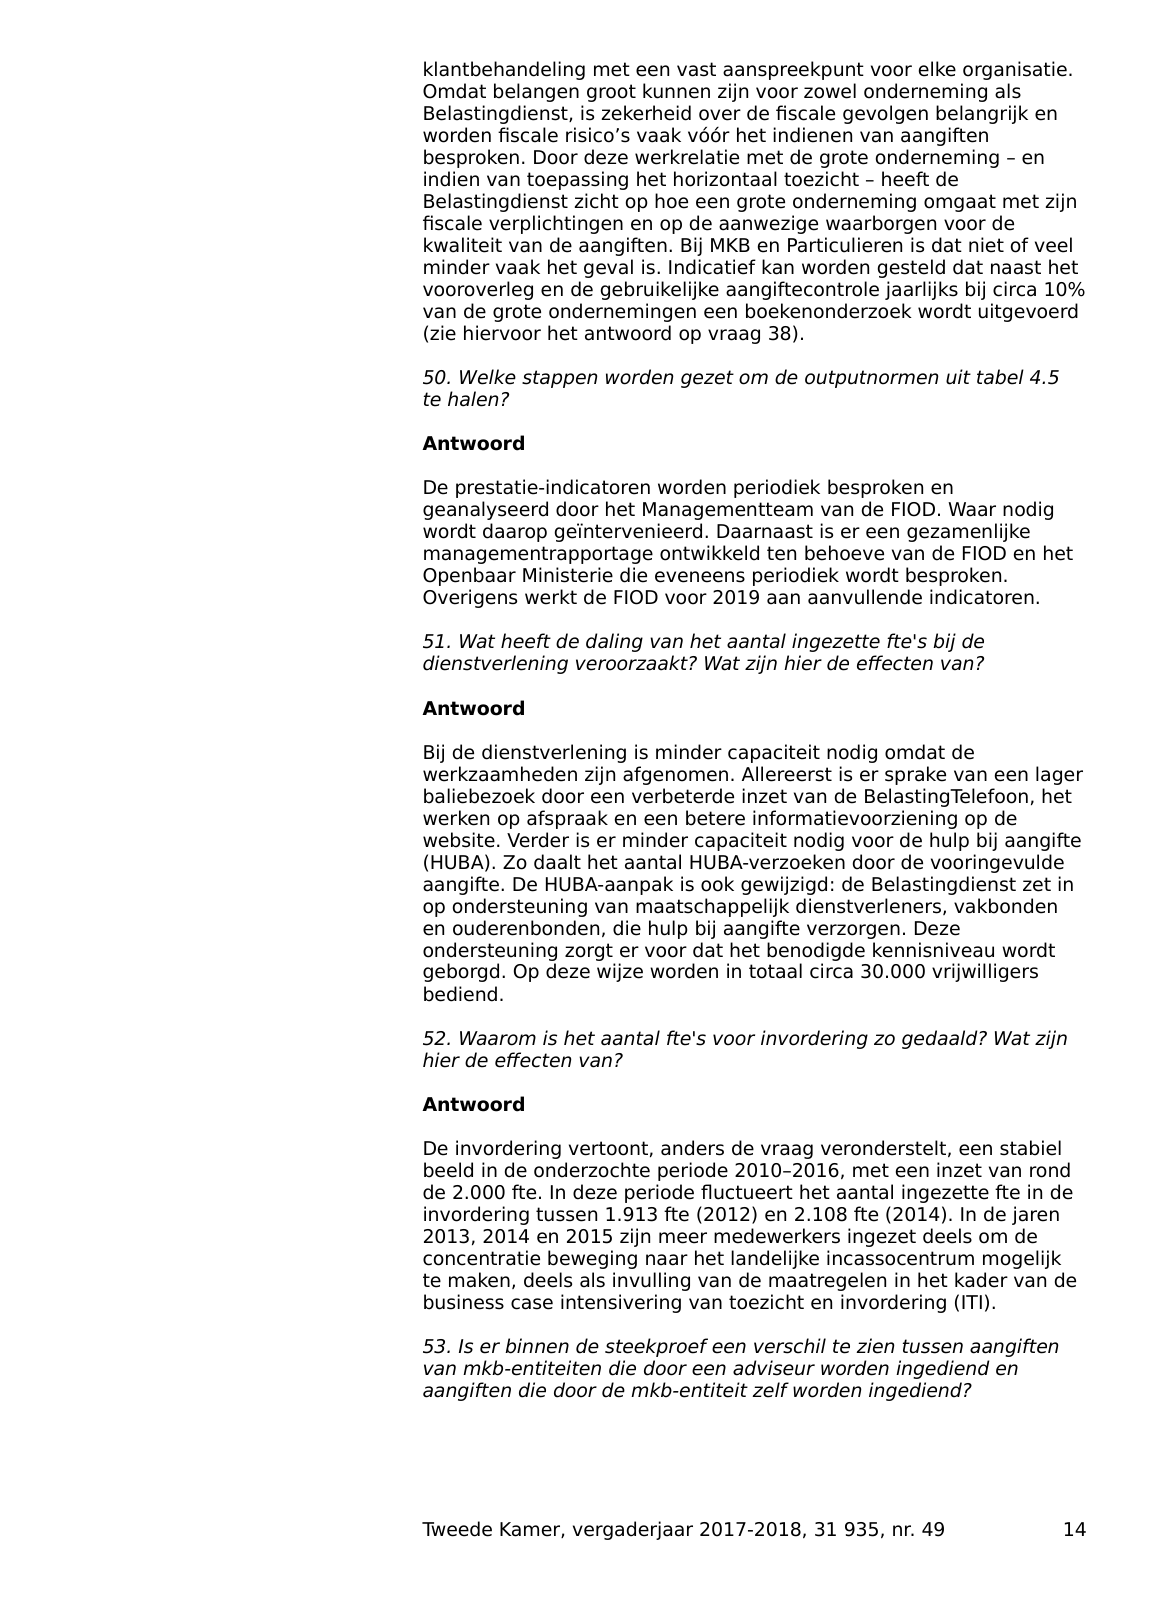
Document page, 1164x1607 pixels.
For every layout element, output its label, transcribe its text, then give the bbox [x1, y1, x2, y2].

text 53. Is er binnen de steekproef een verschil te zien tussen aangiften van mkb-entiteiten die door een adviseur worden ingediend en aangiften die door de mkb-entiteit zelf worden ingediend? [422, 1336, 1087, 1402]
text klantbehandeling met een vast aanspreekpunt voor elke organisatie. Omdat belangen groot kunnen zijn voor zowel onderneming als Belastingdienst, is zekerheid over de fiscale gevolgen belangrijk en worden fiscale risico’s vaak vóór het indienen van aangiften besproken. Door deze werkrelatie met de grote onderneming – en indien van toepassing het horizontaal toezicht – heeft de Belastingdienst zicht op hoe een grote onderneming omgaat met zijn fiscale verplichtingen en op de aanwezige waarborgen voor de kwaliteit van de aangiften. Bij MKB en Particulieren is dat niet of veel minder vaak het geval is. Indicatief kan worden gesteld dat naast het vooroverleg en de gebruikelijke aangiftecontrole jaarlijks bij circa 10% van de grote ondernemingen een boekenonderzoek wordt uitgevoerd (zie hiervoor het antwoord op vraag 38). [422, 59, 1087, 345]
text Bij de dienstverlening is minder capaciteit nodig omdat de werkzaamheden zijn afgenomen. Allereerst is er sprake van een lager baliebezoek door een verbeterde inzet van de BelastingTelefoon, het werken op afspraak en een betere informatievoorziening op de website. Verder is er minder capaciteit nodig voor de hulp bij aangifte (HUBA). Zo daalt het aantal HUBA-verzoeken door de vooringevulde aangifte. De HUBA-aanpak is ook gewijzigd: de Belastingdienst zet in op ondersteuning van maatschappelijk dienstverleners, vakbonden en ouderenbonden, die hulp bij aangifte verzorgen. Deze ondersteuning zorgt er voor dat het benodigde kennisniveau wordt geborgd. Op deze wijze worden in totaal circa 30.000 vrijwilligers bediend. [422, 742, 1087, 1005]
subtitle Antwoord [422, 433, 1087, 455]
subtitle Antwoord [422, 1094, 1087, 1116]
text 52. Waarom is het aantal fte's voor invordering zo gedaald? Wat zijn hier de effecten van? [422, 1028, 1087, 1072]
text De invordering vertoont, anders de vraag veronderstelt, een stabiel beeld in de onderzochte periode 2010–2016, met een inzet van rond de 2.000 fte. In deze periode fluctueert het aantal ingezette fte in de invordering tussen 1.913 fte (2012) en 2.108 fte (2014). In de jaren 2013, 2014 en 2015 zijn meer medewerkers ingezet deels om de concentratie beweging naar het landelijke incassocentrum mogelijk te maken, deels als invulling van de maatregelen in het kader van de business case intensivering van toezicht en invordering (ITI). [422, 1138, 1087, 1314]
subtitle Antwoord [422, 697, 1087, 719]
text 51. Wat heeft de daling van het aantal ingezette fte's bij de dienstverlening veroorzaakt? Wat zijn hier de effecten van? [422, 631, 1087, 675]
text De prestatie-indicatoren worden periodiek besproken en geanalyseerd door het Managementteam van de FIOD. Waar nodig wordt daarop geïntervenieerd. Daarnaast is er een gezamenlijke managementrapportage ontwikkeld ten behoeve van de FIOD en het Openbaar Ministerie die eveneens periodiek wordt besproken. Overigens werkt de FIOD voor 2019 aan aanvullende indicatoren. [422, 477, 1087, 609]
text 50. Welke stappen worden gezet om de outputnormen uit tabel 4.5 te halen? [422, 367, 1087, 411]
